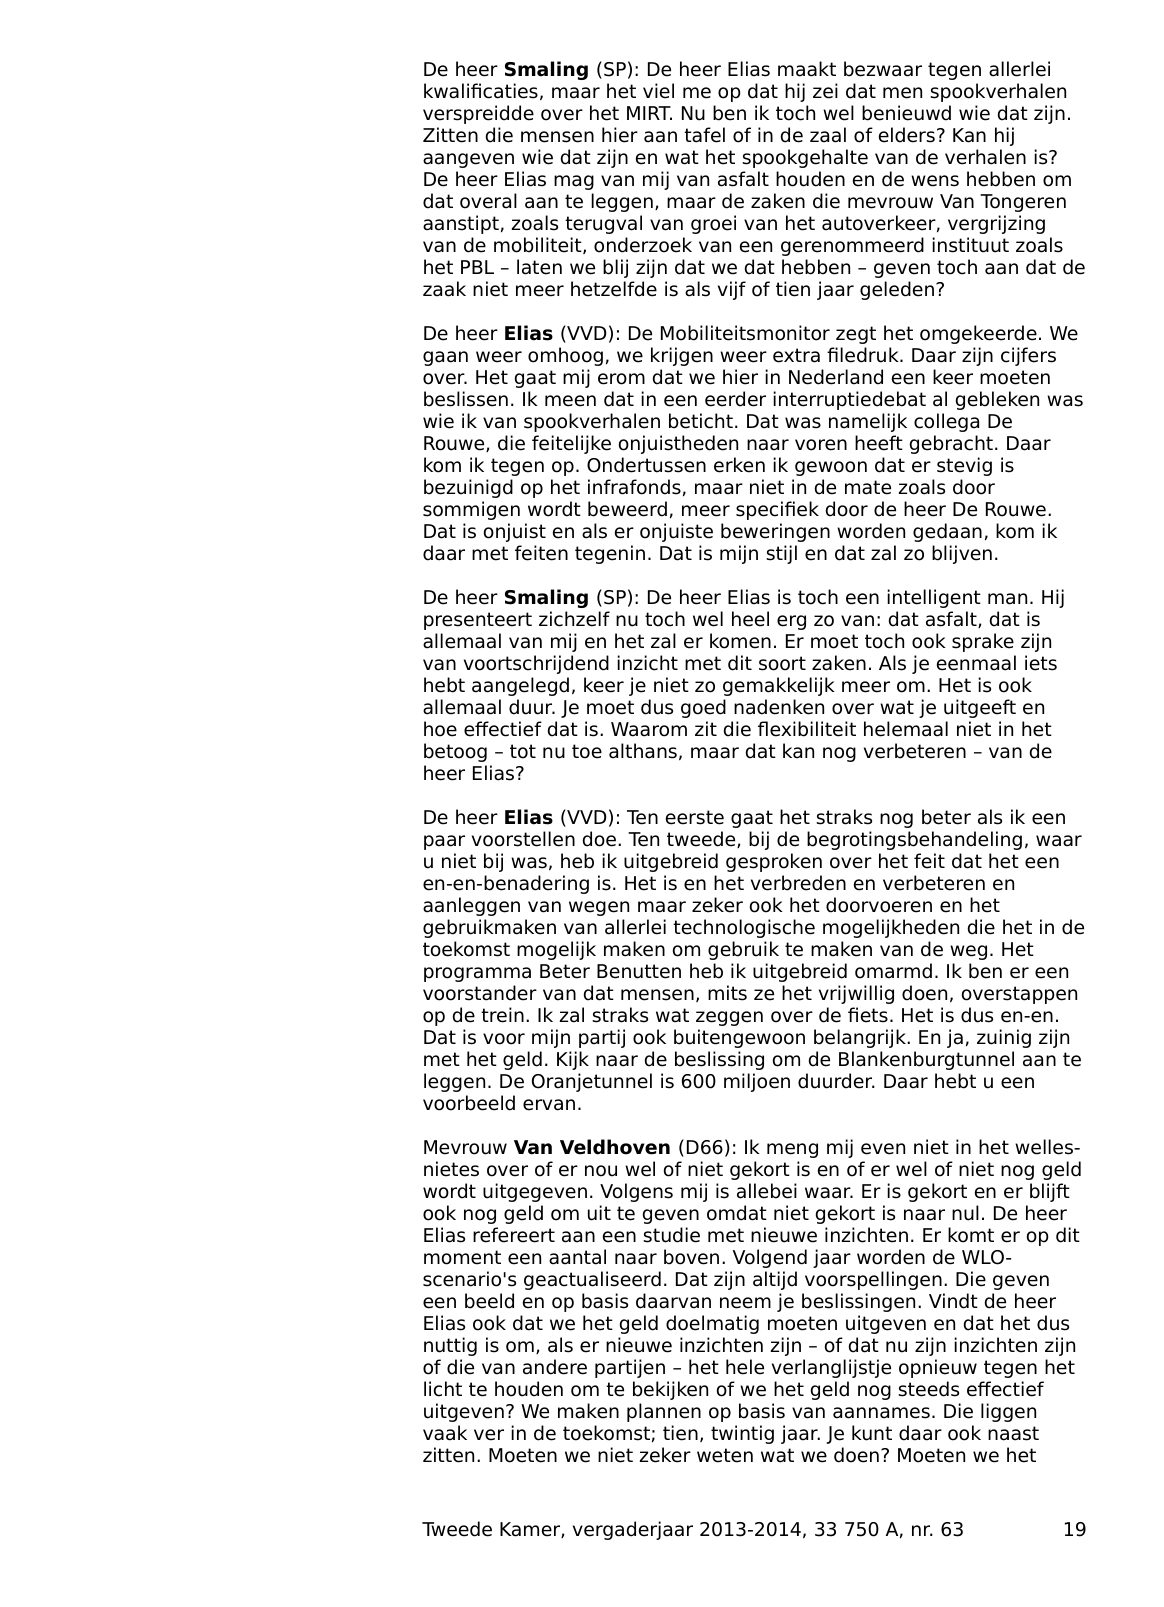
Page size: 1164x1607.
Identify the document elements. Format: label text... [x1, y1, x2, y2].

text De heer Smaling (SP): De heer Elias is toch een intelligent man. Hij presenteert zichzelf nu toch wel heel erg zo van: dat asfalt, dat is allemaal van mij en het zal er komen. Er moet toch ook sprake zijn van voortschrijdend inzicht met dit soort zaken. Als je eenmaal iets hebt aangelegd, keer je niet zo gemakkelijk meer om. Het is ook allemaal duur. Je moet dus goed nadenken over wat je uitgeeft en hoe effectief dat is. Waarom zit die flexibiliteit helemaal niet in het betoog – tot nu toe althans, maar dat kan nog verbeteren – van de heer Elias? [422, 587, 1087, 785]
text Mevrouw Van Veldhoven (D66): Ik meng mij even niet in het welles-nietes over of er nou wel of niet gekort is en of er wel of niet nog geld wordt uitgegeven. Volgens mij is allebei waar. Er is gekort en er blijft ook nog geld om uit te geven omdat niet gekort is naar nul. De heer Elias refereert aan een studie met nieuwe inzichten. Er komt er op dit moment een aantal naar boven. Volgend jaar worden de WLO-scenario's geactualiseerd. Dat zijn altijd voorspellingen. Die geven een beeld en op basis daarvan neem je beslissingen. Vindt de heer Elias ook dat we het geld doelmatig moeten uitgeven en dat het dus nuttig is om, als er nieuwe inzichten zijn – of dat nu zijn inzichten zijn of die van andere partijen – het hele verlanglijstje opnieuw tegen het licht te houden om te bekijken of we het geld nog steeds effectief uitgeven? We maken plannen op basis van aannames. Die liggen vaak ver in de toekomst; tien, twintig jaar. Je kunt daar ook naast zitten. Moeten we niet zeker weten wat we doen? Moeten we het [422, 1137, 1087, 1467]
text De heer Elias (VVD): De Mobiliteitsmonitor zegt het omgekeerde. We gaan weer omhoog, we krijgen weer extra filedruk. Daar zijn cijfers over. Het gaat mij erom dat we hier in Nederland een keer moeten beslissen. Ik meen dat in een eerder interruptiedebat al gebleken was wie ik van spookverhalen beticht. Dat was namelijk collega De Rouwe, die feitelijke onjuistheden naar voren heeft gebracht. Daar kom ik tegen op. Ondertussen erken ik gewoon dat er stevig is bezuinigd op het infrafonds, maar niet in de mate zoals door sommigen wordt beweerd, meer specifiek door de heer De Rouwe. Dat is onjuist en als er onjuiste beweringen worden gedaan, kom ik daar met feiten tegenin. Dat is mijn stijl en dat zal zo blijven. [422, 323, 1087, 565]
text De heer Elias (VVD): Ten eerste gaat het straks nog beter als ik een paar voorstellen doe. Ten tweede, bij de begrotingsbehandeling, waar u niet bij was, heb ik uitgebreid gesproken over het feit dat het een en-en-benadering is. Het is en het verbreden en verbeteren en aanleggen van wegen maar zeker ook het doorvoeren en het gebruikmaken van allerlei technologische mogelijkheden die het in de toekomst mogelijk maken om gebruik te maken van de weg. Het programma Beter Benutten heb ik uitgebreid omarmd. Ik ben er een voorstander van dat mensen, mits ze het vrijwillig doen, overstappen op de trein. Ik zal straks wat zeggen over de fiets. Het is dus en-en. Dat is voor mijn partij ook buitengewoon belangrijk. En ja, zuinig zijn met het geld. Kijk naar de beslissing om de Blankenburgtunnel aan te leggen. De Oranjetunnel is 600 miljoen duurder. Daar hebt u een voorbeeld ervan. [422, 807, 1087, 1115]
text De heer Smaling (SP): De heer Elias maakt bezwaar tegen allerlei kwalificaties, maar het viel me op dat hij zei dat men spookverhalen verspreidde over het MIRT. Nu ben ik toch wel benieuwd wie dat zijn. Zitten die mensen hier aan tafel of in de zaal of elders? Kan hij aangeven wie dat zijn en wat het spookgehalte van de verhalen is? De heer Elias mag van mij van asfalt houden en de wens hebben om dat overal aan te leggen, maar de zaken die mevrouw Van Tongeren aanstipt, zoals terugval van groei van het autoverkeer, vergrijzing van de mobiliteit, onderzoek van een gerenommeerd instituut zoals het PBL – laten we blij zijn dat we dat hebben – geven toch aan dat de zaak niet meer hetzelfde is als vijf of tien jaar geleden? [422, 59, 1087, 301]
